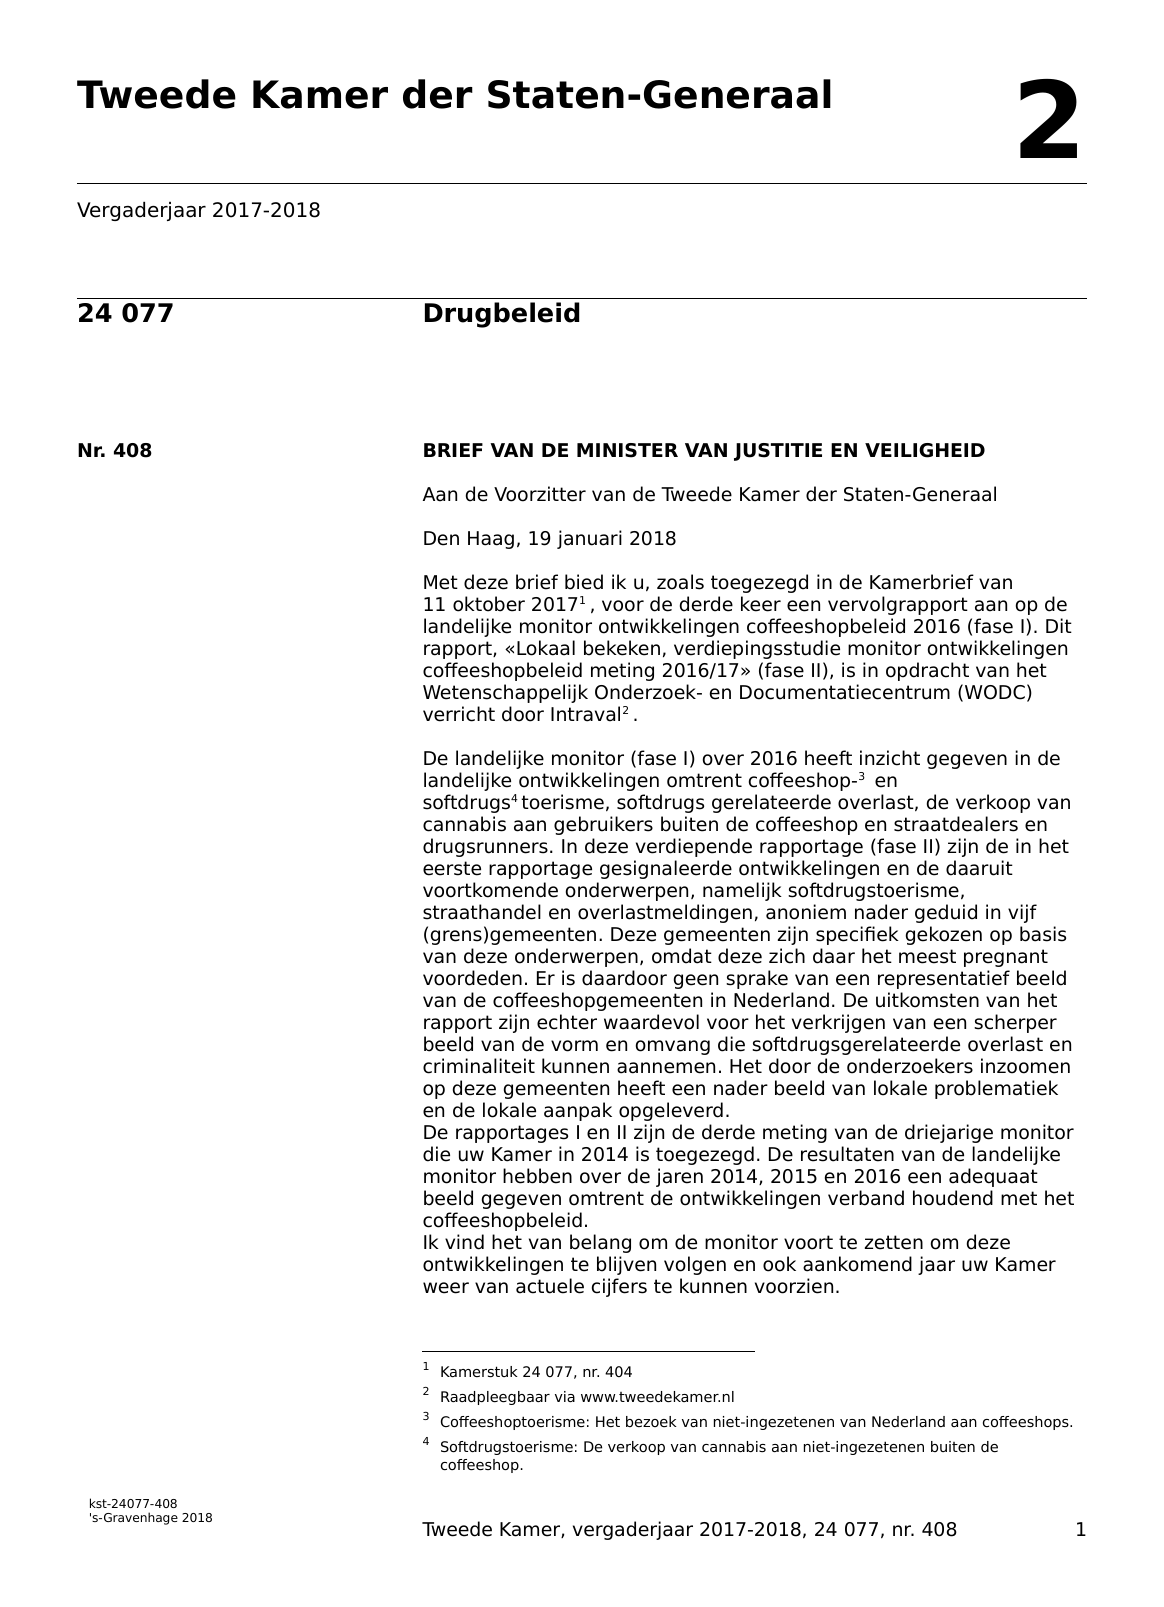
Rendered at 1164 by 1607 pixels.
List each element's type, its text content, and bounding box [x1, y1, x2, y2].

text 's-Gravenhage 2018 [88, 1511, 323, 1525]
text kst-24077-408 [88, 1497, 323, 1511]
text Kamerstuk 24 077, nr. 404 [422, 1360, 1087, 1382]
text De rapportages I en II zijn de derde meting van de driejarige monitor die uw Kamer in 2014 is toegezegd. De resultaten van de landelijke monitor hebben over de jaren 2014, 2015 en 2016 een adequaat beeld gegeven omtrent de ontwikkelingen verband houdend met het coffeeshopbeleid. [422, 1122, 1087, 1232]
subtitle Nr. 408 BRIEF VAN DE MINISTER VAN JUSTITIE EN VEILIGHEID [77, 440, 1087, 462]
text Coffeeshoptoerisme: Het bezoek van niet-ingezetenen van Nederland aan coffeeshops. [422, 1410, 1087, 1432]
text Raadpleegbaar via www.tweedekamer.nl [422, 1385, 1087, 1407]
text Softdrugstoerisme: De verkoop van cannabis aan niet-ingezetenen buiten de coffeeshop. [422, 1435, 1087, 1474]
text Aan de Voorzitter van de Tweede Kamer der Staten-Generaal [422, 484, 1087, 506]
text De landelijke monitor (fase I) over 2016 heeft inzicht gegeven in de landelijke ontwikkelingen omtrent coffeeshop- en softdrugstoerisme, softdrugs gerelateerde overlast, de verkoop van cannabis aan gebruikers buiten de coffeeshop en straatdealers en drugsrunners. In deze verdiepende rapportage (fase II) zijn de in het eerste rapportage gesignaleerde ontwikkelingen en de daaruit voortkomende onderwerpen, namelijk softdrugstoerisme, straathandel en overlastmeldingen, anoniem nader geduid in vijf (grens)gemeenten. Deze gemeenten zijn specifiek gekozen op basis van deze onderwerpen, omdat deze zich daar het meest pregnant voordeden. Er is daardoor geen sprake van een representatief beeld van de coffeeshopgemeenten in Nederland. De uitkomsten van het rapport zijn echter waardevol voor het verkrijgen van een scherper beeld van de vorm en omvang die softdrugsgerelateerde overlast en criminaliteit kunnen aannemen. Het door de onderzoekers inzoomen op deze gemeenten heeft een nader beeld van lokale problematiek en de lokale aanpak opgeleverd. [422, 748, 1087, 1122]
subtitle 24 077 Drugbeleid [77, 299, 1087, 329]
text Ik vind het van belang om de monitor voort te zetten om deze ontwikkelingen te blijven volgen en ook aankomend jaar uw Kamer weer van actuele cijfers te kunnen voorzien. [422, 1232, 1087, 1298]
table_header Tweede Kamer der Staten-Generaal [77, 59, 886, 183]
table_cell Vergaderjaar 2017-2018 [77, 184, 1087, 298]
text Den Haag, 19 januari 2018 [422, 528, 1087, 550]
table_header 2 [886, 59, 1087, 183]
text Met deze brief bied ik u, zoals toegezegd in de Kamerbrief van 11 oktober 2017, voor de derde keer een vervolgrapport aan op de landelijke monitor ontwikkelingen coffeeshopbeleid 2016 (fase I). Dit rapport, «Lokaal bekeken, verdiepingsstudie monitor ontwikkelingen coffeeshopbeleid meting 2016/17» (fase II), is in opdracht van het Wetenschappelijk Onderzoek- en Documentatiecentrum (WODC) verricht door Intraval. [422, 572, 1087, 726]
